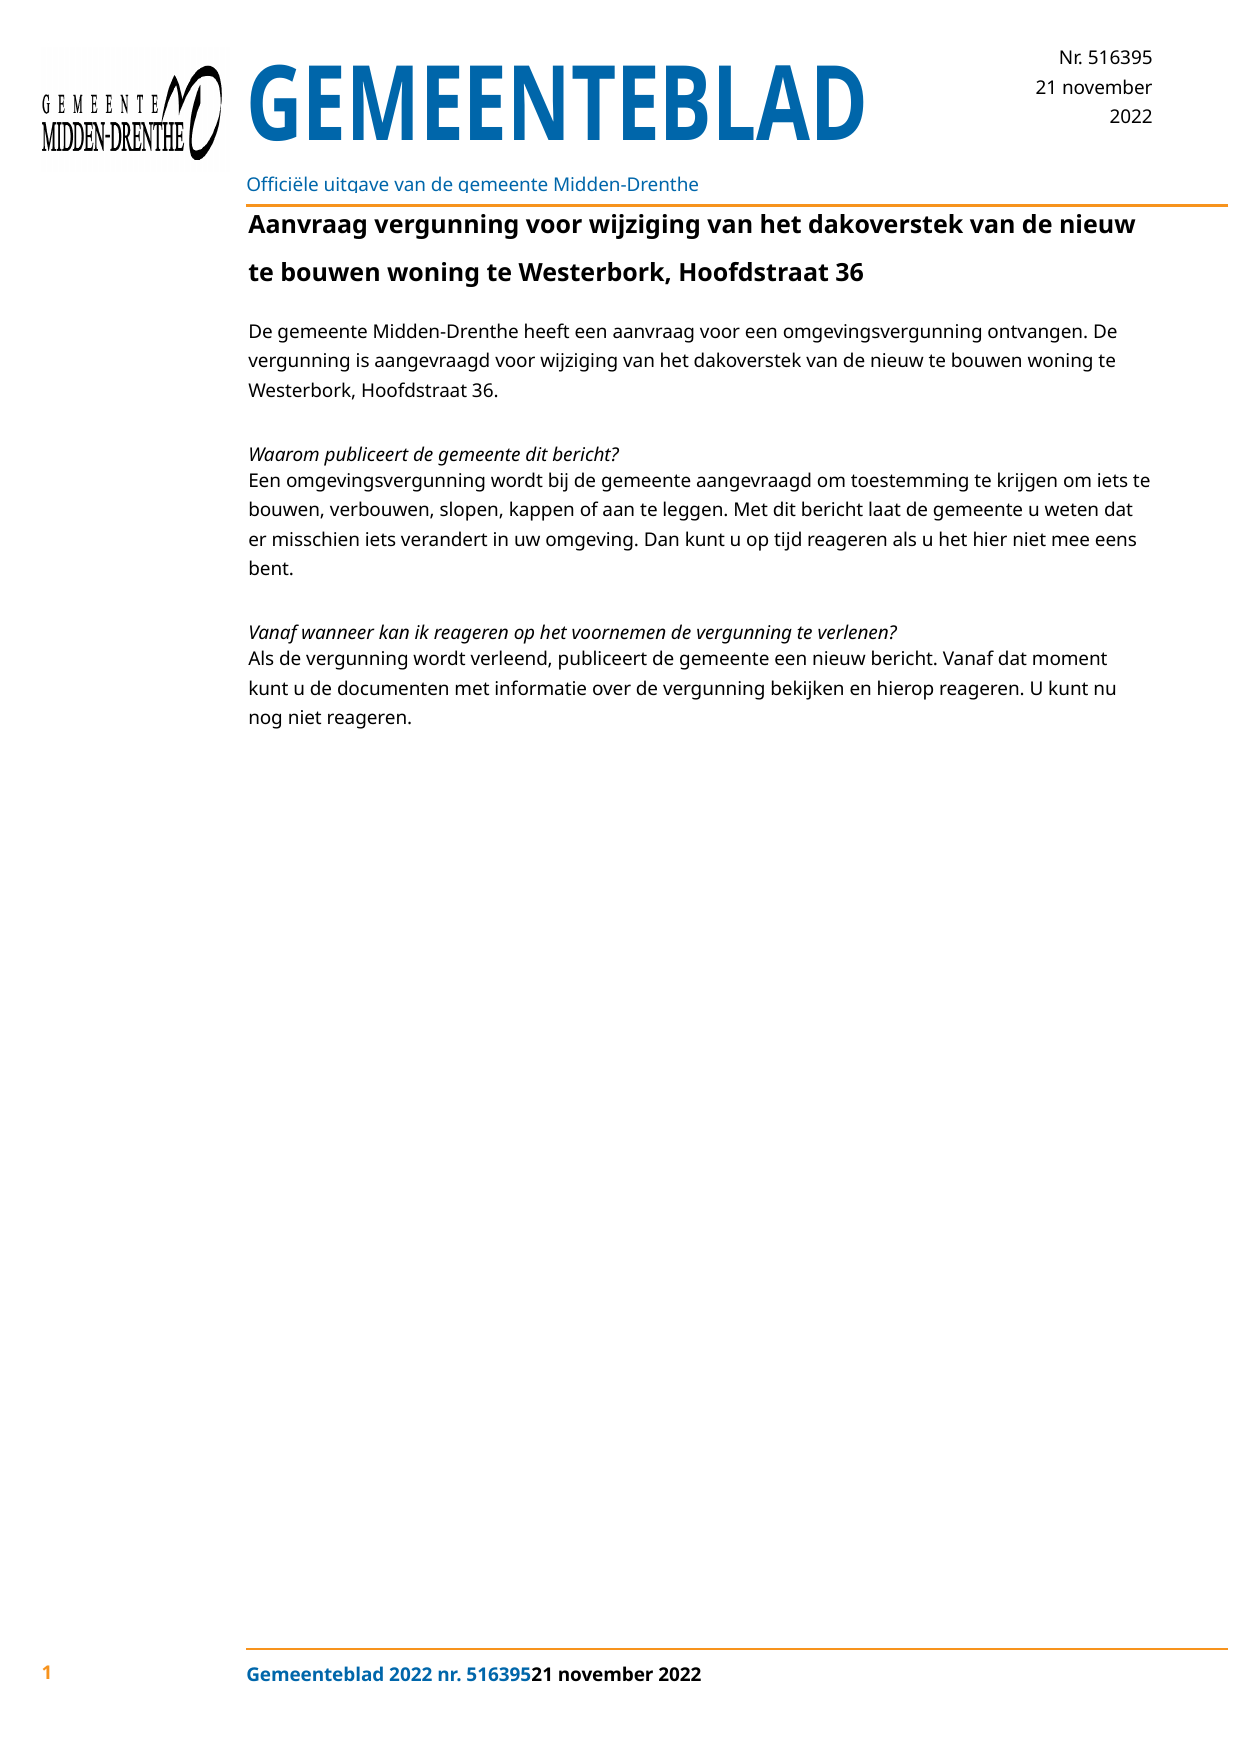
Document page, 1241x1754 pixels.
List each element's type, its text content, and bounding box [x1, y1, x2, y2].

text Een omgevingsvergunning wordt bij de gemeente aangevraagd om toestemming te krijgen om iets te bouwen, verbouwen, slopen, kappen of aan te leggen. Met dit bericht laat de gemeente u weten dat er misschien iets verandert in uw omgeving. Dan kunt u op tijd reageren als u het hier niet mee eens bent. [248, 467, 1152, 581]
text Als de vergunning wordt verleend, publiceert de gemeente een nieuw bericht. Vanaf dat moment kunt u de documenten met informatie over de vergunning bekijken en hierop reageren. U kunt nu nog niet reageren. [248, 645, 1152, 730]
picture [41, 47, 231, 172]
text Waarom publiceert de gemeente dit bericht? [248, 441, 1152, 467]
text De gemeente Midden-Drenthe heeft een aanvraag voor een omgevingsvergunning ontvangen. De vergunning is aangevraagd voor wijziging van het dakoverstek van de nieuw te bouwen woning te Westerbork, Hoofdstraat 36. [248, 318, 1152, 403]
text Vanaf wanneer kan ik reageren op het voornemen de vergunning te verlenen? [248, 619, 1152, 645]
text Aanvraag vergunning voor wijziging van het dakoverstek van de nieuw te bouwen woning te Westerbork, Hoofdstraat 36 [248, 207, 1152, 288]
